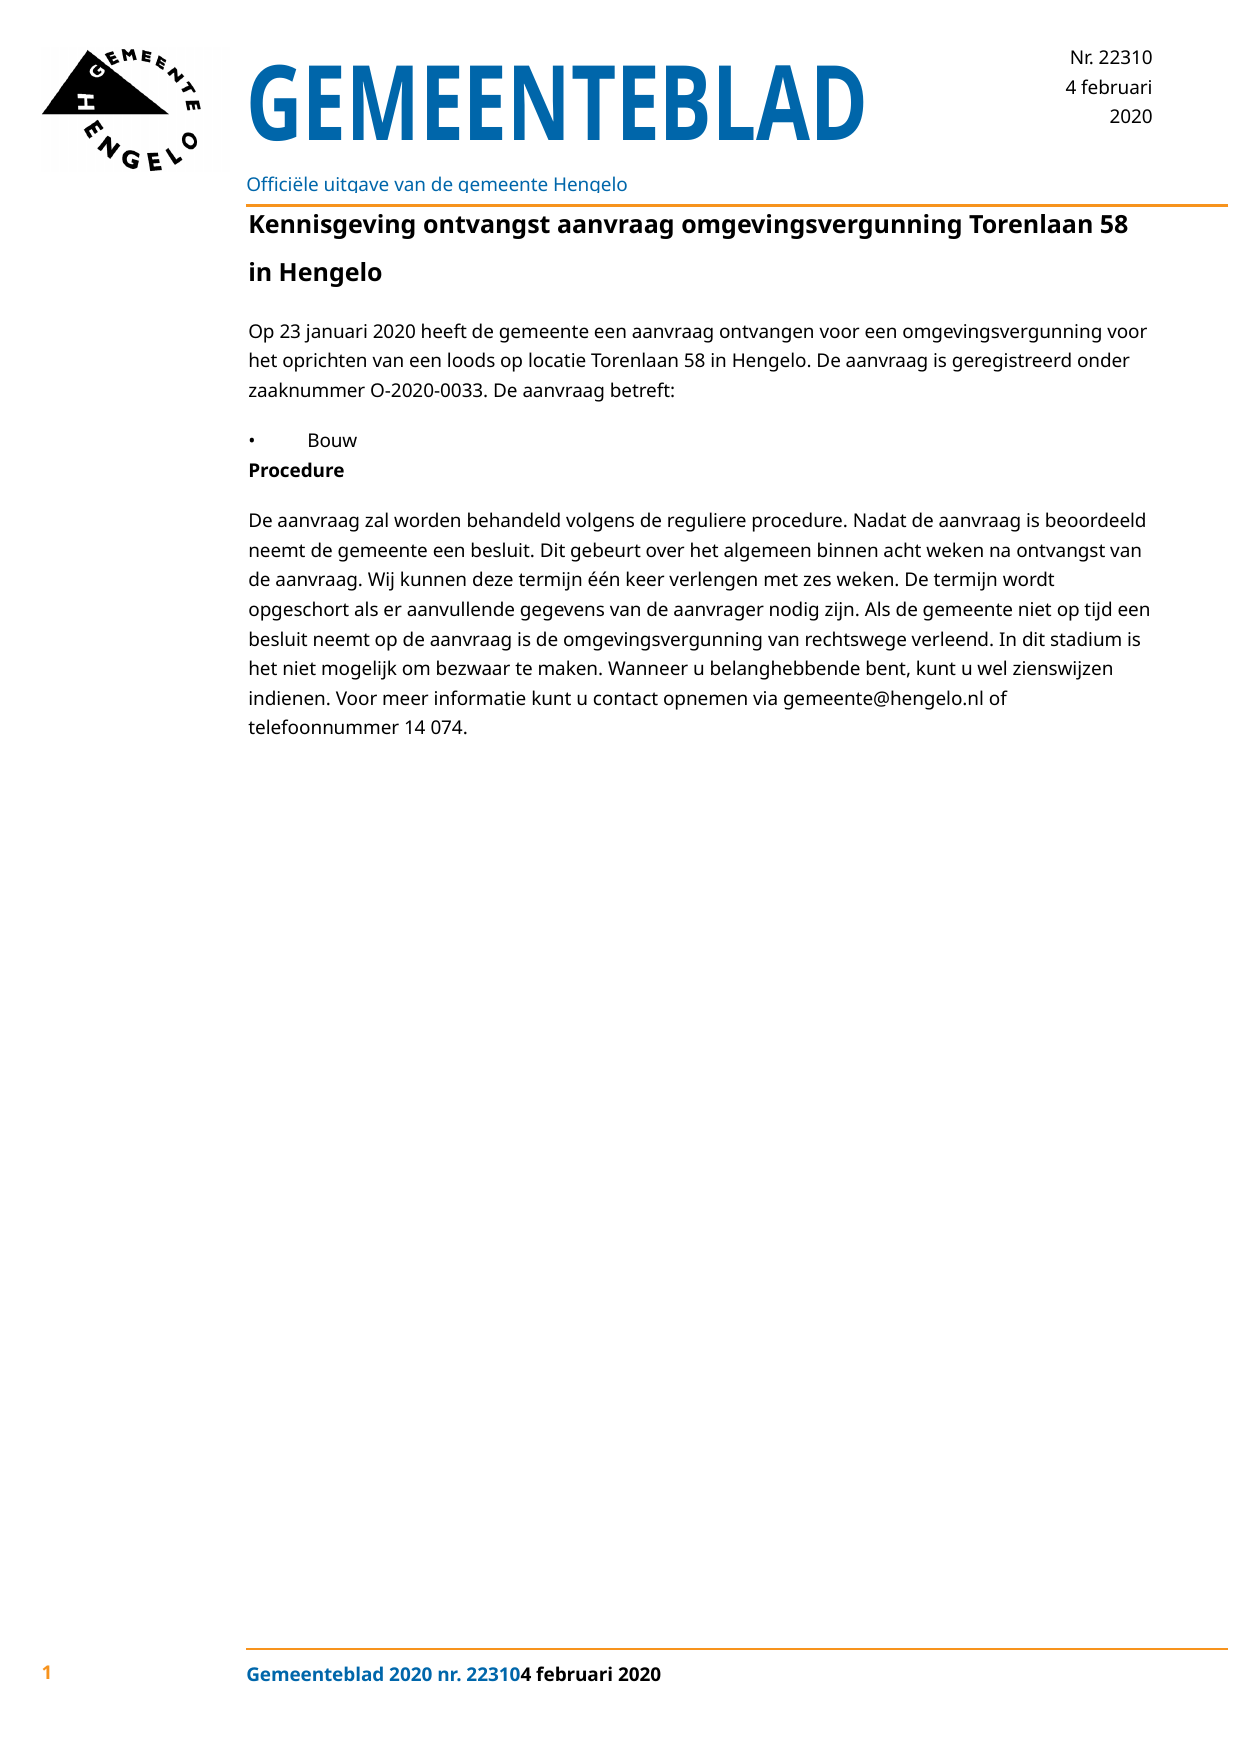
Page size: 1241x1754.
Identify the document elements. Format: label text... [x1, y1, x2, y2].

text De aanvraag zal worden behandeld volgens de reguliere procedure. Nadat de aanvraag is beoordeeld neemt de gemeente een besluit. Dit gebeurt over het algemeen binnen acht weken na ontvangst van de aanvraag. Wij kunnen deze termijn één keer verlengen met zes weken. De termijn wordt opgeschort als er aanvullende gegevens van de aanvrager nodig zijn. Als de gemeente niet op tijd een besluit neemt op de aanvraag is de omgevingsvergunning van rechtswege verleend. In dit stadium is het niet mogelijk om bezwaar te maken. Wanneer u belanghebbende bent, kunt u wel zienswijzen indienen. Voor meer informatie kunt u contact opnemen via gemeente@hengelo.nl of telefoonnummer 14 074. [248, 507, 1152, 740]
list Bouw [248, 427, 1152, 453]
text Procedure [248, 457, 1152, 483]
text Kennisgeving ontvangst aanvraag omgevingsvergunning Torenlaan 58 in Hengelo [248, 207, 1152, 288]
text Op 23 januari 2020 heeft de gemeente een aanvraag ontvangen voor een omgevingsvergunning voor het oprichten van een loods op locatie Torenlaan 58 in Hengelo. De aanvraag is geregistreerd onder zaaknummer O-2020-0033. De aanvraag betreft: [248, 318, 1152, 403]
picture [41, 47, 231, 172]
